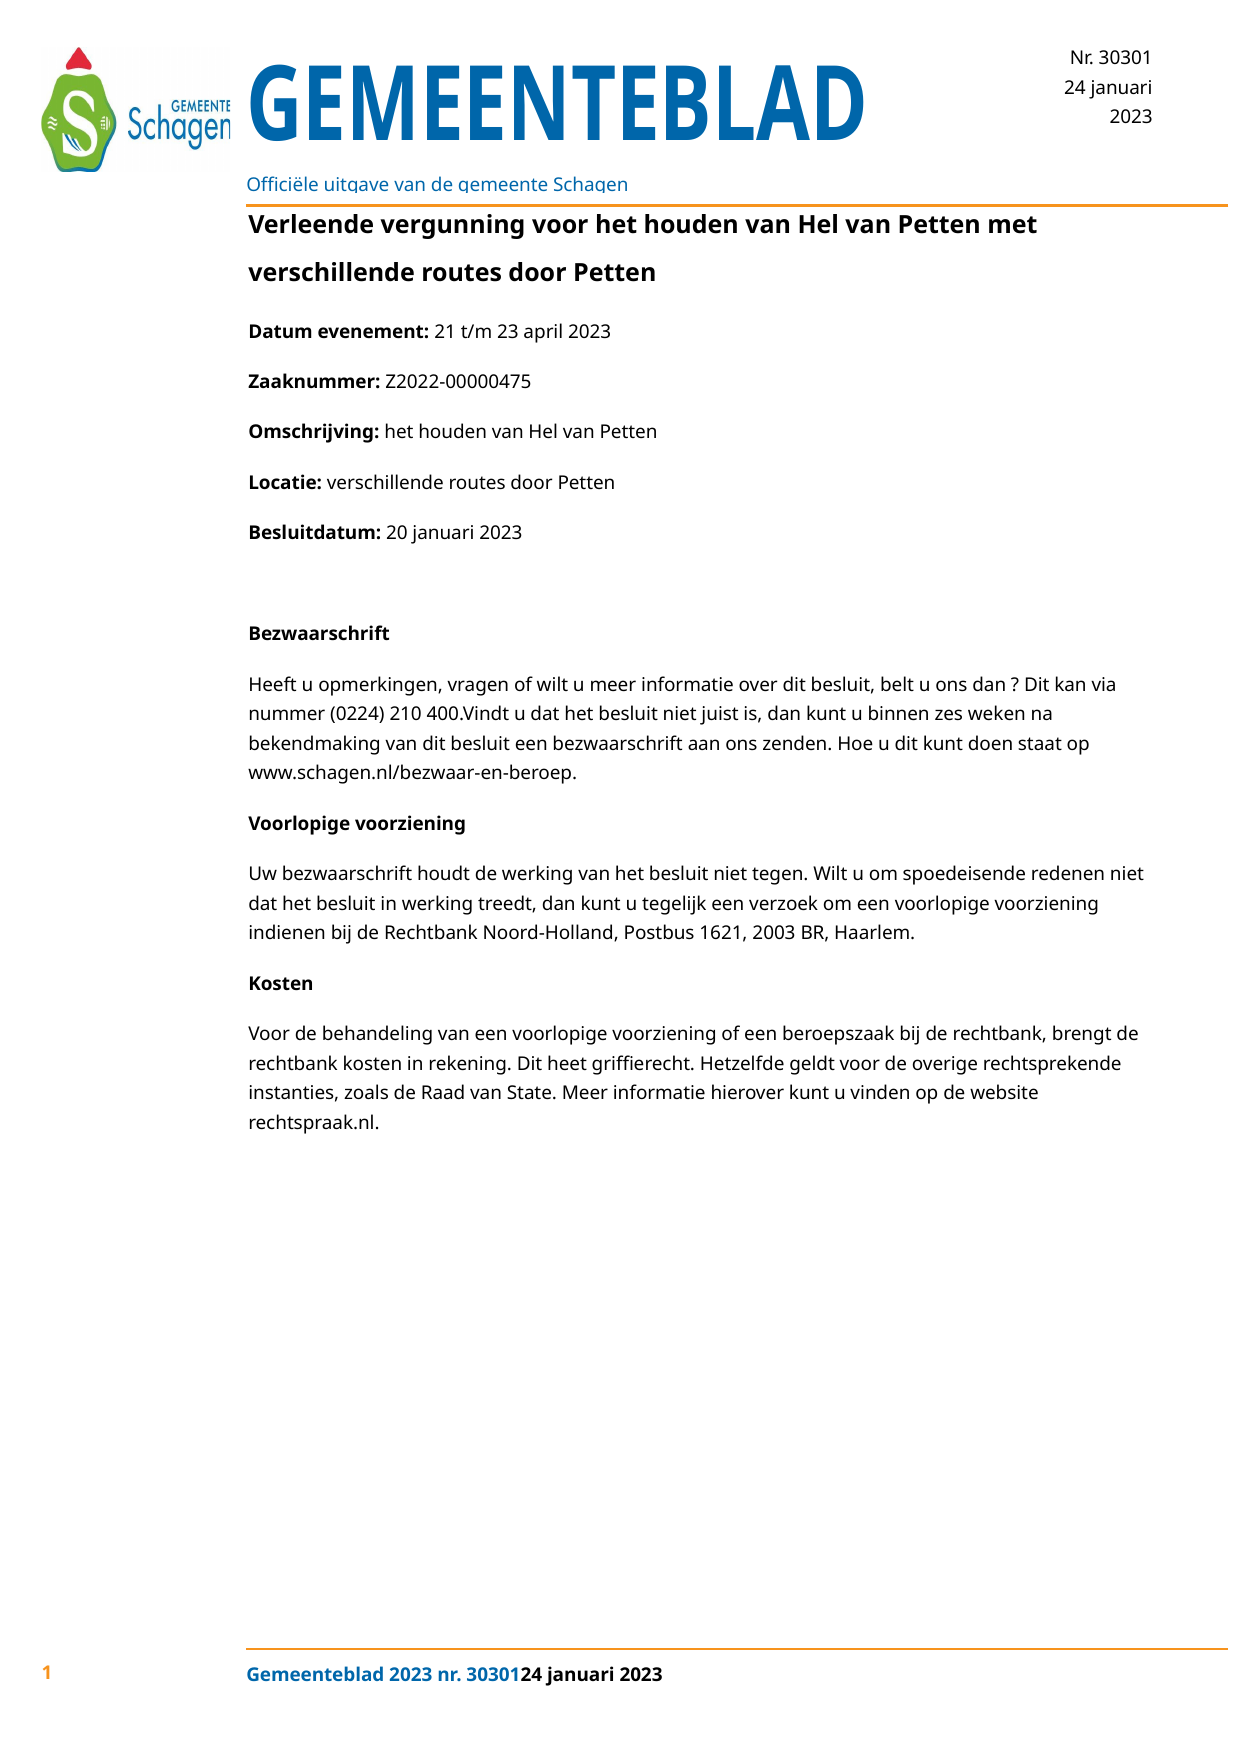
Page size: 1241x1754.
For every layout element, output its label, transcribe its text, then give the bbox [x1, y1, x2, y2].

text Zaaknummer: Z2022-00000475 [248, 368, 1152, 394]
text Bezwaarschrift [248, 620, 1152, 646]
text Verleende vergunning voor het houden van Hel van Petten met verschillende routes door Petten [248, 207, 1152, 288]
text Heeft u opmerkingen, vragen of wilt u meer informatie over dit besluit, belt u ons dan ? Dit kan via nummer (0224) 210 400.Vindt u dat het besluit niet juist is, dan kunt u binnen zes weken na bekendmaking van dit besluit een bezwaarschrift aan ons zenden. Hoe u dit kunt doen staat op www.schagen.nl/bezwaar-en-beroep. [248, 671, 1152, 785]
text Uw bezwaarschrift houdt de werking van het besluit niet tegen. Wilt u om spoedeisende redenen niet dat het besluit in werking treedt, dan kunt u tegelijk een verzoek om een voorlopige voorziening indienen bij de Rechtbank Noord-Holland, Postbus 1621, 2003 BR, Haarlem. [248, 860, 1152, 945]
text Voorlopige voorziening [248, 810, 1152, 836]
text Datum evenement: 21 t/m 23 april 2023 [248, 318, 1152, 344]
text Omschrijving: het houden van Hel van Petten [248, 419, 1152, 444]
picture [41, 47, 231, 172]
text Voor de behandeling van een voorlopige voorziening of een beroepszaak bij de rechtbank, brengt de rechtbank kosten in rekening. Dit heet griffierecht. Hetzelfde geldt voor de overige rechtsprekende instanties, zoals de Raad van State. Meer informatie hierover kunt u vinden op de website rechtspraak.nl. [248, 1020, 1152, 1135]
text Besluitdatum: 20 januari 2023 [248, 519, 1152, 545]
text Locatie: verschillende routes door Petten [248, 469, 1152, 495]
text Kosten [248, 970, 1152, 996]
